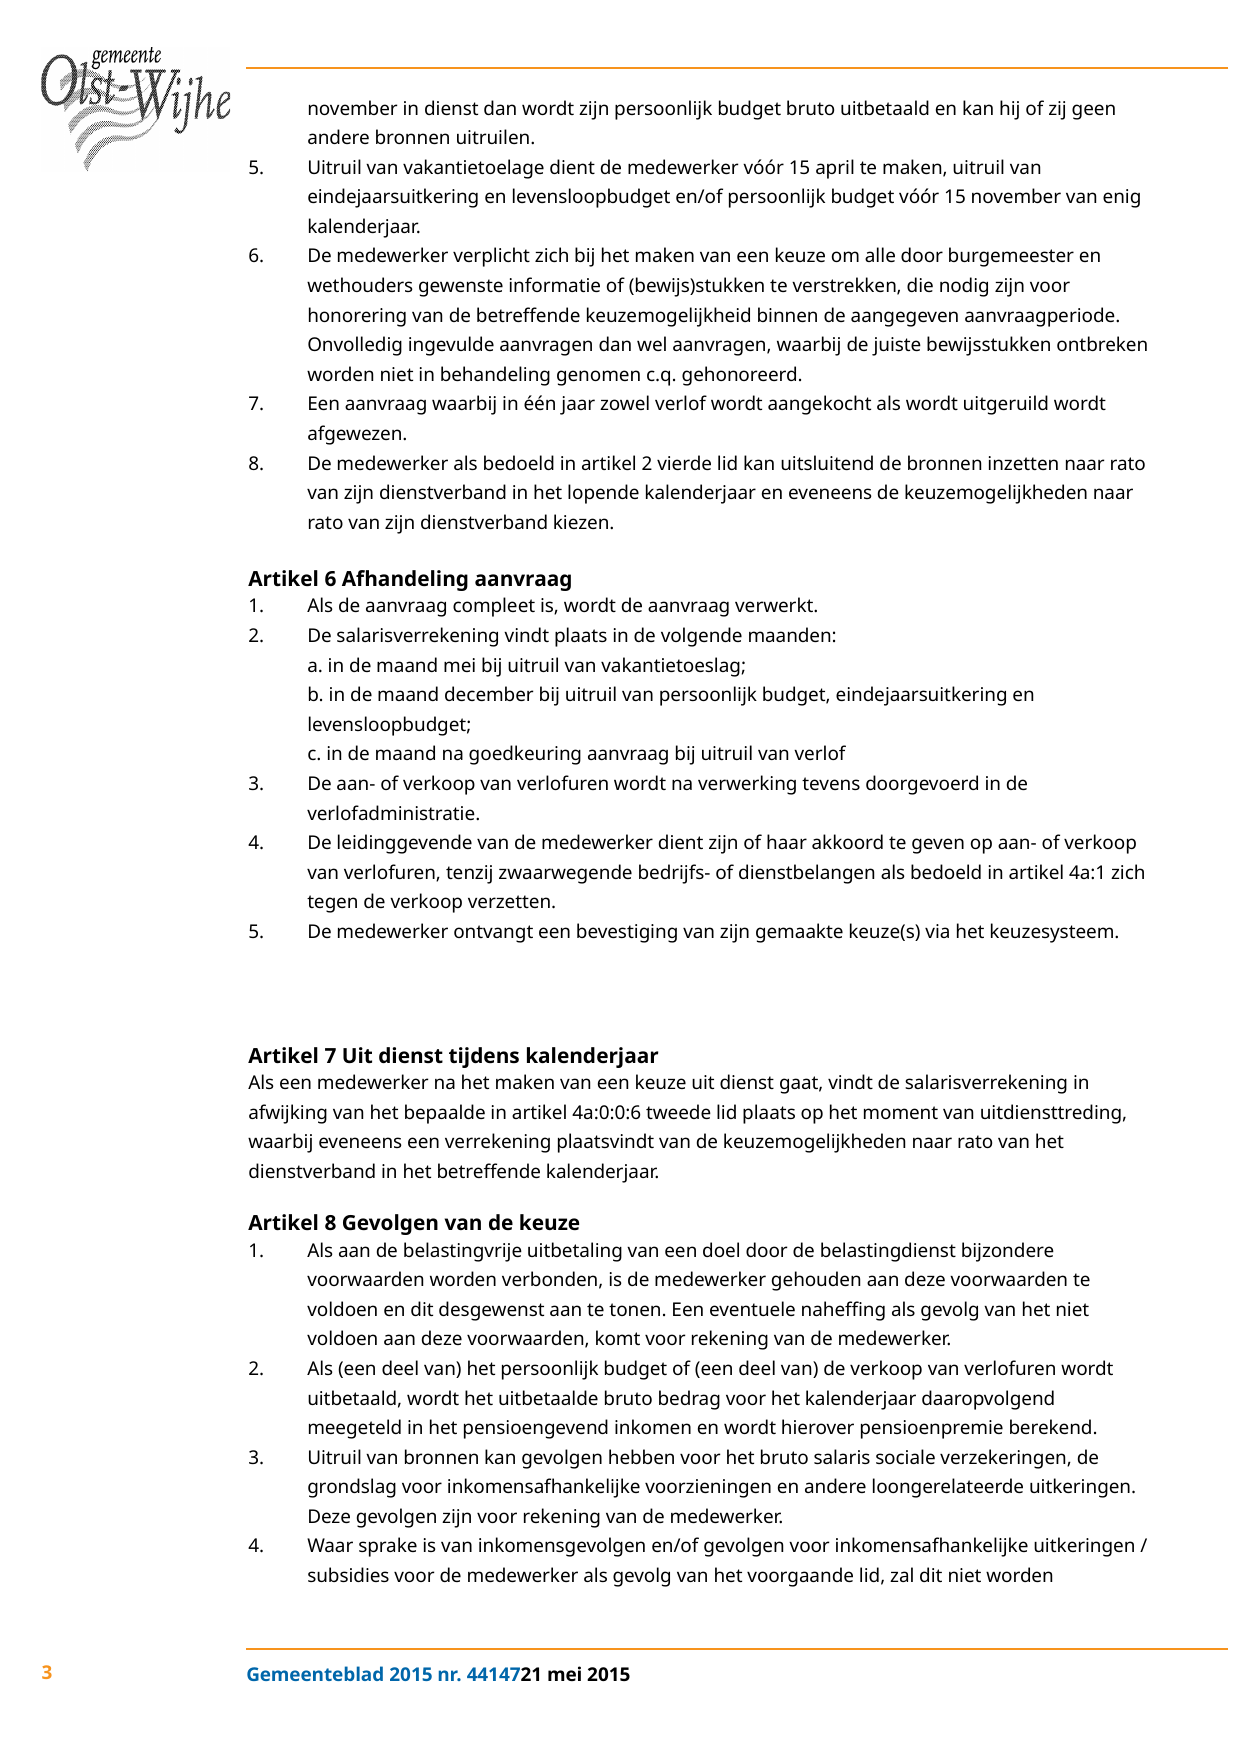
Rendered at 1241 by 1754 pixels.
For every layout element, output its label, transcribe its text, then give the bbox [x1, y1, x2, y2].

list De leidinggevende van de medewerker dient zijn of haar akkoord te geven op aan- of verkoop van verlofuren, tenzij zwaarwegende bedrijfs- of dienstbelangen als bedoeld in artikel 4a:1 zich tegen de verkoop verzetten. [248, 829, 1152, 914]
list De medewerker ontvangt een bevestiging van zijn gemaakte keuze(s) via het keuzesysteem. [248, 918, 1152, 944]
list Uitruil van vakantietoelage dient de medewerker vóór 15 april te maken, uitruil van eindejaarsuitkering en levensloopbudget en/of persoonlijk budget vóór 15 november van enig kalenderjaar. [248, 154, 1152, 239]
list De medewerker verplicht zich bij het maken van een keuze om alle door burgemeester en wethouders gewenste informatie of (bewijs)stukken te verstrekken, die nodig zijn voor honorering van de betreffende keuzemogelijkheid binnen de aangegeven aanvraagperiode. Onvolledig ingevulde aanvragen dan wel aanvragen, waarbij de juiste bewijsstukken ontbreken worden niet in behandeling genomen c.q. gehonoreerd. [248, 243, 1152, 387]
list Uitruil van bronnen kan gevolgen hebben voor het bruto salaris sociale verzekeringen, de grondslag voor inkomensafhankelijke voorzieningen en andere loongerelateerde uitkeringen. Deze gevolgen zijn voor rekening van de medewerker. [248, 1444, 1152, 1529]
text Als een medewerker na het maken van een keuze uit dienst gaat, vindt de salarisverrekening in afwijking van het bepaalde in artikel 4a:0:0:6 tweede lid plaats op het moment van uitdiensttreding, waarbij eveneens een verrekening plaatsvindt van de keuzemogelijkheden naar rato van het dienstverband in het betreffende kalenderjaar. [248, 1069, 1152, 1184]
picture [41, 47, 231, 172]
text Artikel 6 Afhandeling aanvraag [248, 564, 1152, 593]
list Als de aanvraag compleet is, wordt de aanvraag verwerkt. [248, 593, 1152, 618]
list b. in de maand december bij uitruil van persoonlijk budget, eindejaarsuitkering en levensloopbudget; [248, 681, 1152, 737]
list Waar sprake is van inkomensgevolgen en/of gevolgen voor inkomensafhankelijke uitkeringen / subsidies voor de medewerker als gevolg van het voorgaande lid, zal dit niet worden [248, 1533, 1152, 1588]
list Als (een deel van) het persoonlijk budget of (een deel van) de verkoop van verlofuren wordt uitbetaald, wordt het uitbetaalde bruto bedrag voor het kalenderjaar daaropvolgend meegeteld in het pensioengevend inkomen en wordt hierover pensioenpremie berekend. [248, 1355, 1152, 1440]
list De aan- of verkoop van verlofuren wordt na verwerking tevens doorgevoerd in de verlofadministratie. [248, 770, 1152, 826]
text Artikel 7 Uit dienst tijdens kalenderjaar [248, 1041, 1152, 1069]
list c. in de maand na goedkeuring aanvraag bij uitruil van verlof [248, 741, 1152, 766]
list Een aanvraag waarbij in één jaar zowel verlof wordt aangekocht als wordt uitgeruild wordt afgewezen. [248, 391, 1152, 446]
list De salarisverrekening vindt plaats in de volgende maanden: [248, 622, 1152, 648]
list november in dienst dan wordt zijn persoonlijk budget bruto uitbetaald en kan hij of zij geen andere bronnen uitruilen. [248, 95, 1152, 150]
list a. in de maand mei bij uitruil van vakantietoeslag; [248, 652, 1152, 678]
list Als aan de belastingvrije uitbetaling van een doel door de belastingdienst bijzondere voorwaarden worden verbonden, is de medewerker gehouden aan deze voorwaarden te voldoen en dit desgewenst aan te tonen. Een eventuele naheffing als gevolg van het niet voldoen aan deze voorwaarden, komt voor rekening van de medewerker. [248, 1237, 1152, 1351]
list De medewerker als bedoeld in artikel 2 vierde lid kan uitsluitend de bronnen inzetten naar rato van zijn dienstverband in het lopende kalenderjaar en eveneens de keuzemogelijkheden naar rato van zijn dienstverband kiezen. [248, 450, 1152, 535]
text Artikel 8 Gevolgen van de keuze [248, 1208, 1152, 1237]
